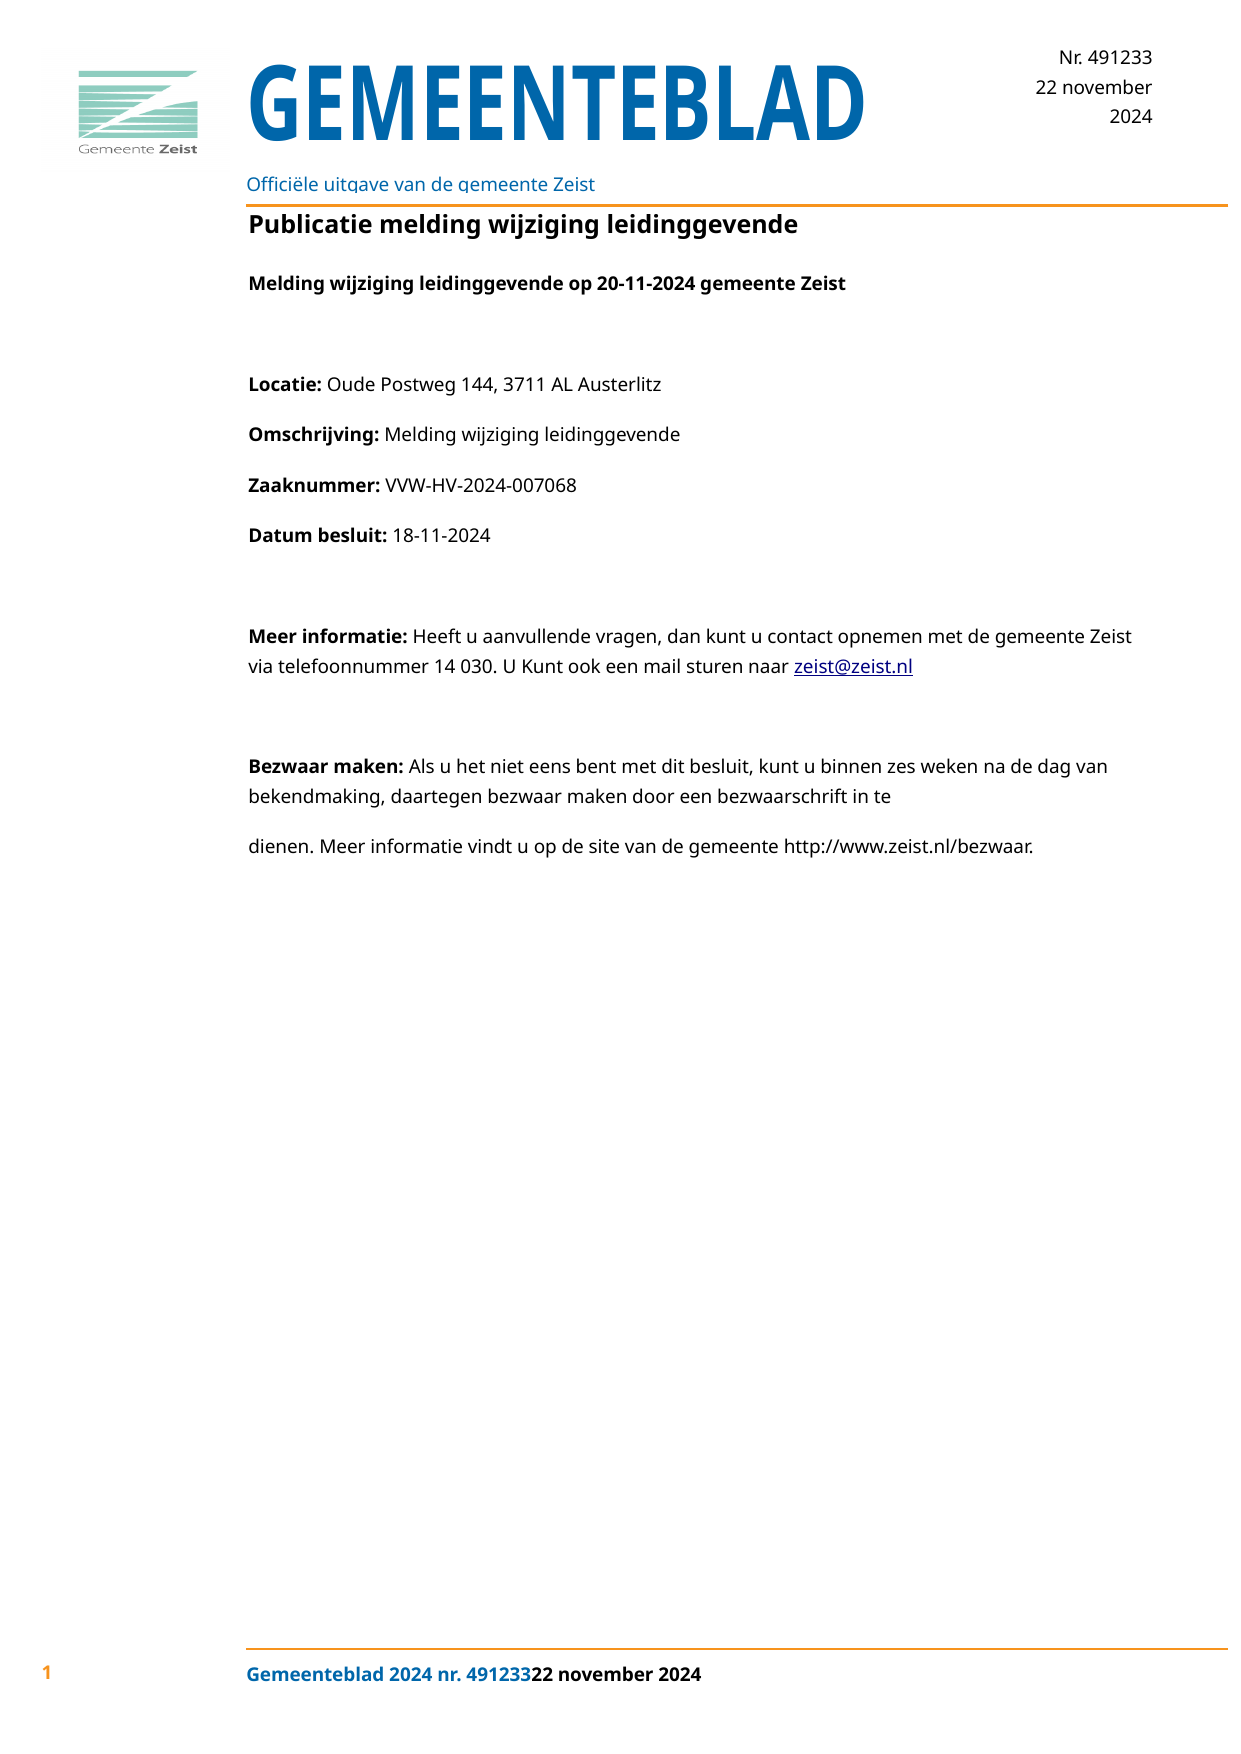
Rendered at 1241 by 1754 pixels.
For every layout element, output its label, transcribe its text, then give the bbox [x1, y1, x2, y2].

text Zaaknummer: VVW-HV-2024-007068 [248, 472, 1152, 498]
text Datum besluit: 18-11-2024 [248, 522, 1152, 548]
text Meer informatie: Heeft u aanvullende vragen, dan kunt u contact opnemen met de gemeente Zeist via telefoonnummer 14 030. U Kunt ook een mail sturen naar zeist@zeist.nl [248, 623, 1152, 678]
picture [41, 47, 231, 172]
text Bezwaar maken: Als u het niet eens bent met dit besluit, kunt u binnen zes weken na de dag van bekendmaking, daartegen bezwaar maken door een bezwaarschrift in te [248, 754, 1152, 809]
text Locatie: Oude Postweg 144, 3711 AL Austerlitz [248, 371, 1152, 397]
text dienen. Meer informatie vindt u op de site van de gemeente http://www.zeist.nl/bezwaar. [248, 834, 1152, 859]
text Omschrijving: Melding wijziging leidinggevende [248, 422, 1152, 447]
text Publicatie melding wijziging leidinggevende [248, 207, 1152, 241]
text Melding wijziging leidinggevende op 20-11-2024 gemeente Zeist [248, 270, 1152, 296]
